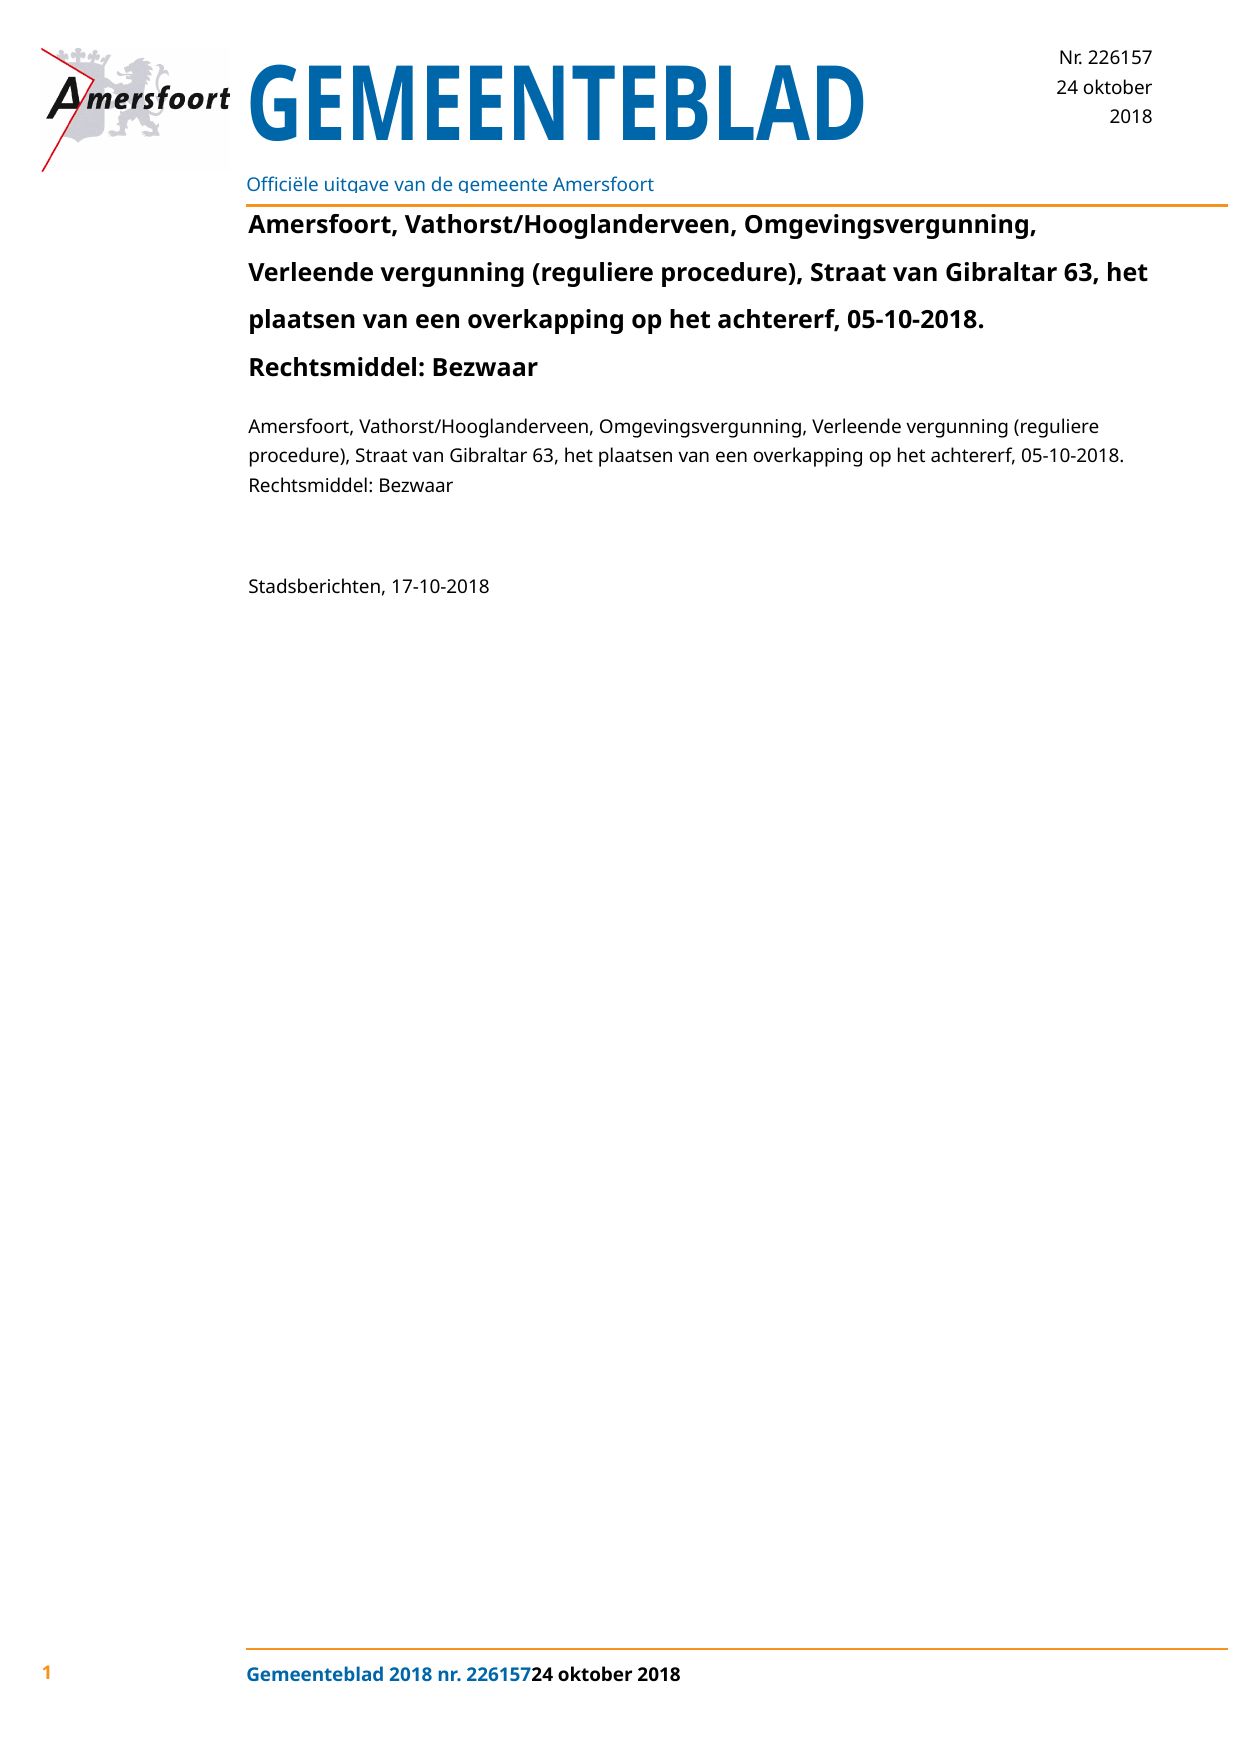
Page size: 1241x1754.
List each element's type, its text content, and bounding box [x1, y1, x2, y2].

text Amersfoort, Vathorst/Hooglanderveen, Omgevingsvergunning, Verleende vergunning (reguliere procedure), Straat van Gibraltar 63, het plaatsen van een overkapping op het achtererf, 05-10-2018. Rechtsmiddel: Bezwaar [248, 413, 1152, 498]
picture [41, 47, 231, 172]
text Stadsberichten, 17-10-2018 [248, 573, 1152, 599]
text Amersfoort, Vathorst/Hooglanderveen, Omgevingsvergunning, Verleende vergunning (reguliere procedure), Straat van Gibraltar 63, het plaatsen van een overkapping op het achtererf, 05-10-2018. Rechtsmiddel: Bezwaar [248, 207, 1152, 384]
